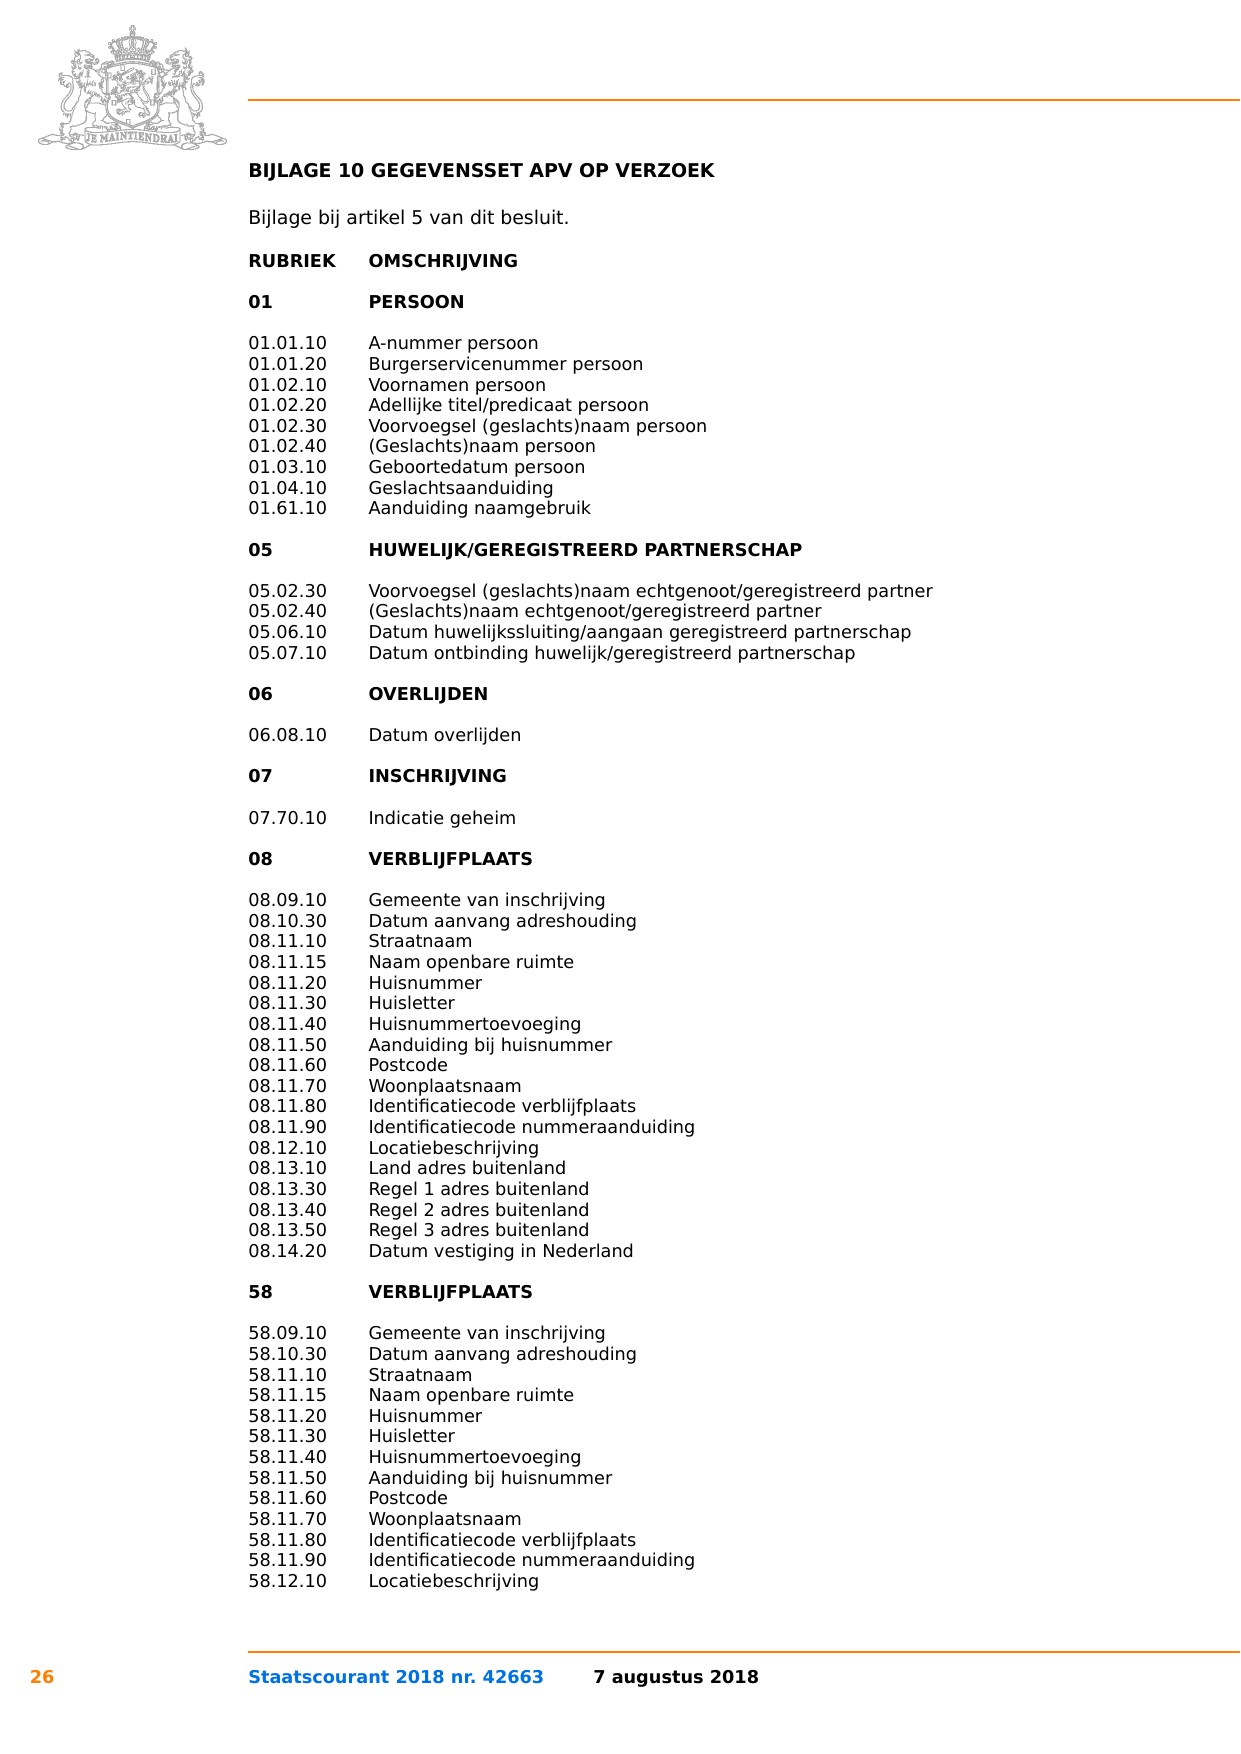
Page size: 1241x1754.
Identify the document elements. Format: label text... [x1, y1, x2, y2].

table_cell Identificatiecode verblijfplaats [363, 1530, 1163, 1550]
table_cell Huisletter [363, 1426, 1163, 1447]
table_cell [363, 271, 1163, 292]
text Bijlage bij artikel 5 van dit besluit. [248, 207, 1163, 229]
table_cell 05.07.10 [248, 643, 362, 663]
table_cell 58.11.90 [248, 1550, 362, 1571]
table_cell 08.11.30 [248, 993, 362, 1014]
table_cell [248, 787, 362, 808]
table_cell (Geslachts)naam echtgenoot/geregistreerd partner [363, 601, 1163, 622]
table_cell [363, 1261, 1163, 1282]
table_cell Straatnaam [363, 1365, 1163, 1385]
table_cell Indicatie geheim [363, 808, 1163, 828]
table_cell 08.11.90 [248, 1117, 362, 1138]
table_cell Woonplaatsnaam [363, 1509, 1163, 1529]
table_cell 08.12.10 [248, 1138, 362, 1158]
table_cell 06 [248, 684, 362, 704]
table_cell 08.11.40 [248, 1014, 362, 1034]
table_cell 08.13.30 [248, 1179, 362, 1199]
table_cell (Geslachts)naam persoon [363, 436, 1163, 457]
table_cell 58.11.40 [248, 1447, 362, 1468]
table_cell HUWELIJK/GEREGISTREERD PARTNERSCHAP [363, 540, 1163, 560]
table_cell 01.61.10 [248, 498, 362, 519]
table_cell Burgerservicenummer persoon [363, 354, 1163, 374]
table_cell 05.02.30 [248, 581, 362, 601]
table_cell [363, 663, 1163, 684]
table_cell 05.06.10 [248, 622, 362, 643]
table_cell Datum huwelijkssluiting/aangaan geregistreerd partnerschap [363, 622, 1163, 643]
table_cell [248, 1261, 362, 1282]
table_cell [248, 560, 362, 581]
table_cell 05 [248, 540, 362, 560]
table_cell 08.14.20 [248, 1241, 362, 1261]
table_cell Datum aanvang adreshouding [363, 1344, 1163, 1364]
table_cell 08.11.10 [248, 931, 362, 952]
table_cell 01 [248, 292, 362, 313]
table_cell Datum aanvang adreshouding [363, 911, 1163, 931]
table_cell [363, 870, 1163, 890]
table_cell Geboortedatum persoon [363, 457, 1163, 478]
table_cell [248, 746, 362, 766]
table_cell Land adres buitenland [363, 1158, 1163, 1179]
table_cell [248, 271, 362, 292]
table_cell 58.11.60 [248, 1488, 362, 1509]
table_cell 08.11.15 [248, 952, 362, 973]
table_cell Voorvoegsel (geslachts)naam persoon [363, 416, 1163, 436]
table_cell 01.04.10 [248, 478, 362, 498]
table_cell [363, 828, 1163, 849]
table_cell [248, 705, 362, 725]
table_cell 08.13.10 [248, 1158, 362, 1179]
table_cell [363, 787, 1163, 808]
table_cell Naam openbare ruimte [363, 1385, 1163, 1406]
table_cell 06.08.10 [248, 725, 362, 746]
table_cell [363, 313, 1163, 333]
table_cell 08.13.50 [248, 1220, 362, 1241]
table_cell Huisnummertoevoeging [363, 1014, 1163, 1034]
table_cell 58.11.15 [248, 1385, 362, 1406]
table_cell 01.03.10 [248, 457, 362, 478]
table_cell 58.11.10 [248, 1365, 362, 1385]
table_cell 08.11.50 [248, 1035, 362, 1055]
table_cell PERSOON [363, 292, 1163, 313]
table_cell Gemeente van inschrijving [363, 1323, 1163, 1344]
table_cell 58.09.10 [248, 1323, 362, 1344]
table_cell 07.70.10 [248, 808, 362, 828]
table_cell Naam openbare ruimte [363, 952, 1163, 973]
table_cell [248, 313, 362, 333]
table_cell Regel 3 adres buitenland [363, 1220, 1163, 1241]
table_cell 58.11.70 [248, 1509, 362, 1529]
table_cell 08 [248, 849, 362, 869]
table_cell 01.01.20 [248, 354, 362, 374]
subtitle BIJLAGE 10 GEGEVENSSET APV OP VERZOEK [248, 160, 1163, 182]
table_cell Postcode [363, 1055, 1163, 1076]
table_header RUBRIEK [248, 251, 362, 271]
table_cell 58.12.10 [248, 1571, 362, 1591]
table_cell Postcode [363, 1488, 1163, 1509]
table_cell Identificatiecode nummeraanduiding [363, 1550, 1163, 1571]
table_cell [248, 870, 362, 890]
table_header OMSCHRIJVING [363, 251, 1163, 271]
table_cell 01.02.30 [248, 416, 362, 436]
table_cell VERBLIJFPLAATS [363, 1282, 1163, 1303]
table_cell 08.11.80 [248, 1096, 362, 1117]
table_cell 58.11.80 [248, 1530, 362, 1550]
table_cell Huisnummer [363, 1406, 1163, 1426]
table_cell Regel 2 adres buitenland [363, 1200, 1163, 1220]
table_cell 58 [248, 1282, 362, 1303]
table_cell [248, 519, 362, 539]
table_cell Woonplaatsnaam [363, 1076, 1163, 1096]
table_cell Regel 1 adres buitenland [363, 1179, 1163, 1199]
table_cell Adellijke titel/predicaat persoon [363, 395, 1163, 416]
table_cell [363, 705, 1163, 725]
table_cell OVERLIJDEN [363, 684, 1163, 704]
table_cell [363, 746, 1163, 766]
picture [38, 25, 227, 150]
table_cell Aanduiding bij huisnummer [363, 1468, 1163, 1488]
table_cell Datum vestiging in Nederland [363, 1241, 1163, 1261]
table_cell 08.13.40 [248, 1200, 362, 1220]
table_cell Locatiebeschrijving [363, 1138, 1163, 1158]
table_cell Huisletter [363, 993, 1163, 1014]
table_cell INSCHRIJVING [363, 766, 1163, 787]
table_cell Identificatiecode nummeraanduiding [363, 1117, 1163, 1138]
table_cell 05.02.40 [248, 601, 362, 622]
table_cell 08.11.70 [248, 1076, 362, 1096]
table_cell 01.01.10 [248, 333, 362, 354]
table_cell 07 [248, 766, 362, 787]
table_cell [248, 828, 362, 849]
table_cell 08.10.30 [248, 911, 362, 931]
table_cell 01.02.40 [248, 436, 362, 457]
table_cell [363, 560, 1163, 581]
table_cell Datum overlijden [363, 725, 1163, 746]
table_cell Straatnaam [363, 931, 1163, 952]
table_cell [248, 663, 362, 684]
table_cell Voornamen persoon [363, 375, 1163, 395]
table_cell 01.02.20 [248, 395, 362, 416]
table_cell [248, 1303, 362, 1323]
table_cell [363, 1303, 1163, 1323]
table_cell Huisnummer [363, 973, 1163, 993]
table_cell Voorvoegsel (geslachts)naam echtgenoot/geregistreerd partner [363, 581, 1163, 601]
table_cell Geslachtsaanduiding [363, 478, 1163, 498]
table_cell 08.11.20 [248, 973, 362, 993]
table_cell 58.11.20 [248, 1406, 362, 1426]
table_cell 58.11.50 [248, 1468, 362, 1488]
table_cell Identificatiecode verblijfplaats [363, 1096, 1163, 1117]
table_cell 08.11.60 [248, 1055, 362, 1076]
table_cell Datum ontbinding huwelijk/geregistreerd partnerschap [363, 643, 1163, 663]
table_cell Aanduiding naamgebruik [363, 498, 1163, 519]
table_cell Gemeente van inschrijving [363, 890, 1163, 911]
table_cell 08.09.10 [248, 890, 362, 911]
table_cell VERBLIJFPLAATS [363, 849, 1163, 869]
table_cell [363, 519, 1163, 539]
table_cell 58.10.30 [248, 1344, 362, 1364]
table_cell Locatiebeschrijving [363, 1571, 1163, 1591]
table_cell Aanduiding bij huisnummer [363, 1035, 1163, 1055]
table_cell A-nummer persoon [363, 333, 1163, 354]
table_cell 58.11.30 [248, 1426, 362, 1447]
table_cell Huisnummertoevoeging [363, 1447, 1163, 1468]
table_cell 01.02.10 [248, 375, 362, 395]
